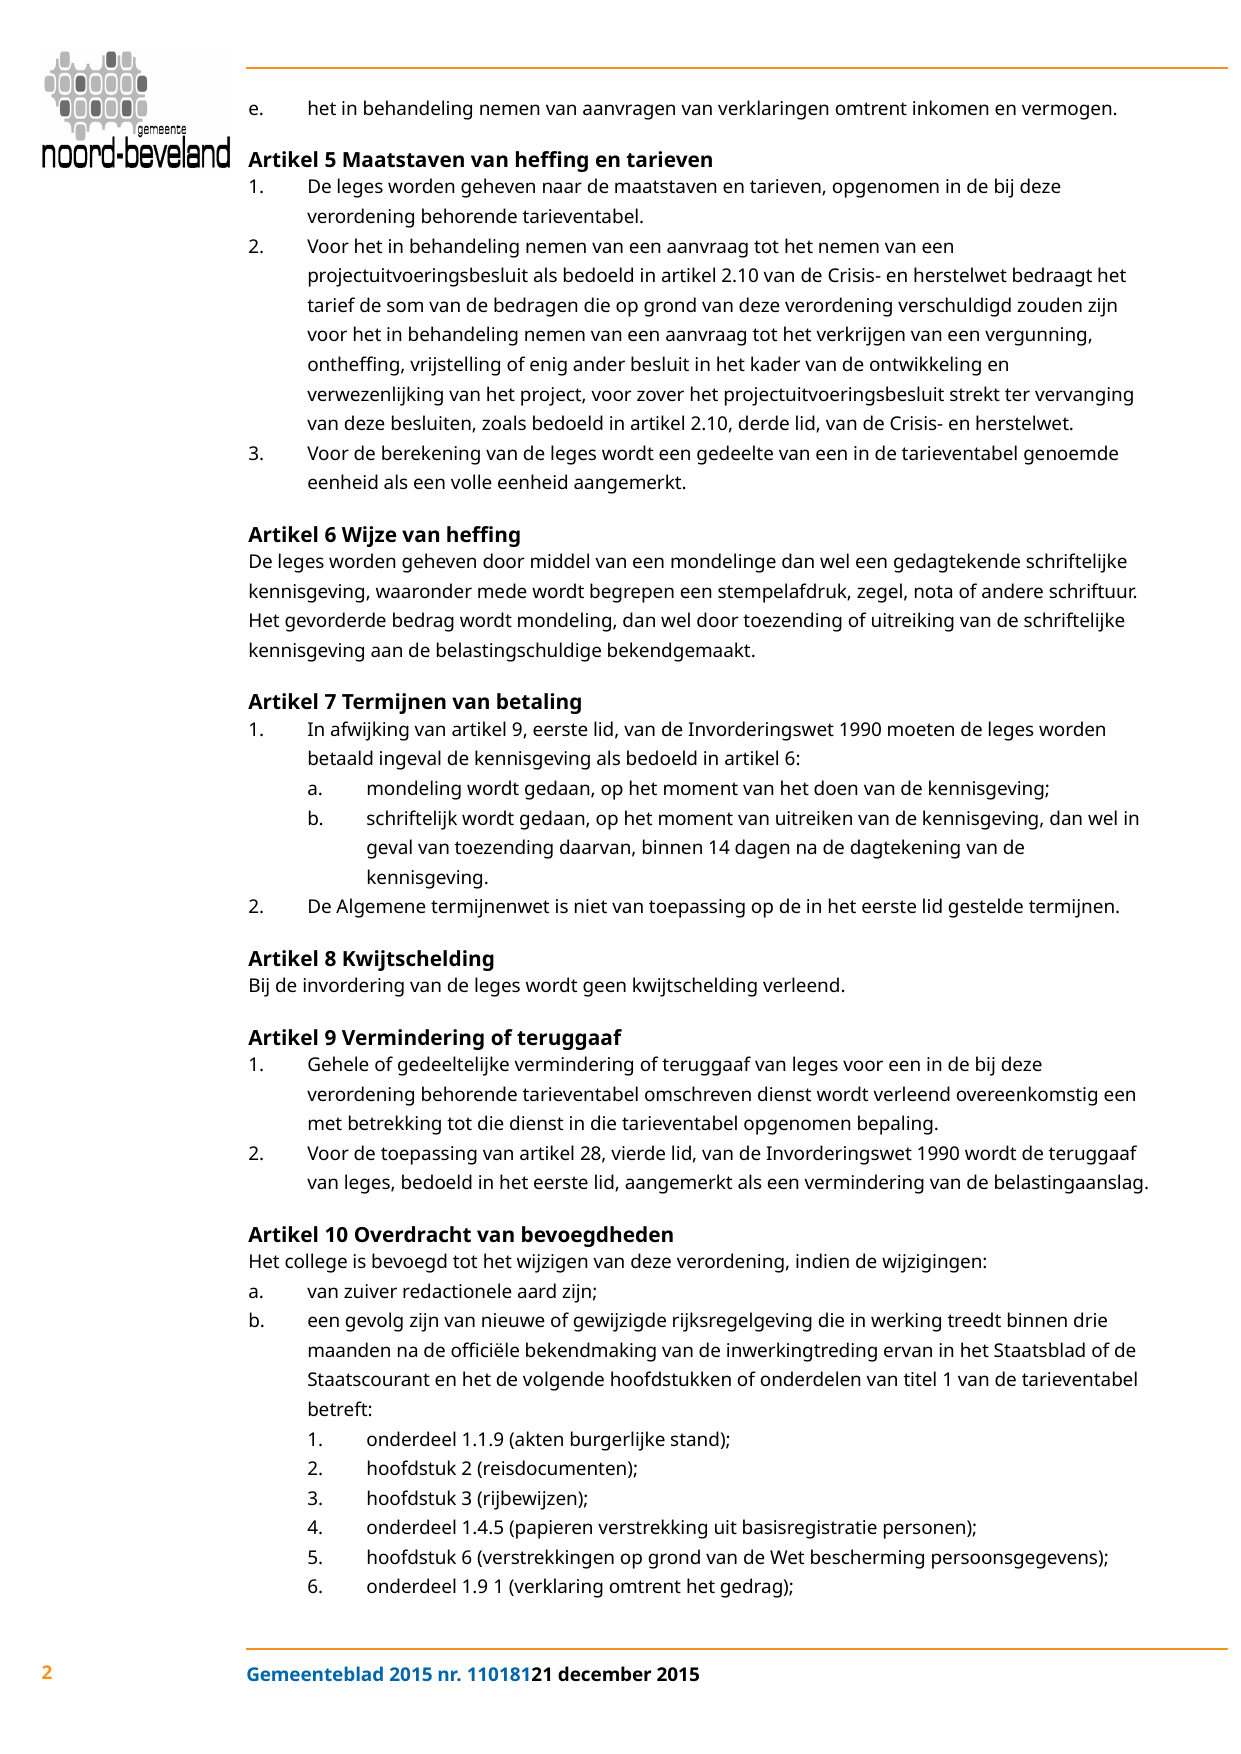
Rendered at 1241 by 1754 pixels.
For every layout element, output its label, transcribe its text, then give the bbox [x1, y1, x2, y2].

list schriftelijk wordt gedaan, op het moment van uitreiken van de kennisgeving, dan wel in geval van toezending daarvan, binnen 14 dagen na de dagtekening van de kennisgeving. [307, 805, 1152, 889]
list Voor de berekening van de leges wordt een gedeelte van een in de tarieventabel genoemde eenheid als een volle eenheid aangemerkt. [248, 440, 1152, 495]
list onderdeel 1.4.5 (papieren verstrekking uit basisregistratie personen); [307, 1514, 1152, 1540]
list het in behandeling nemen van aanvragen van verklaringen omtrent inkomen en vermogen. [248, 95, 1152, 121]
text Bij de invordering van de leges wordt geen kwijtschelding verleend. [248, 972, 1152, 998]
text Artikel 6 Wijze van heffing [248, 520, 1152, 548]
list In afwijking van artikel 9, eerste lid, van de Invorderingswet 1990 moeten de leges worden betaald ingeval de kennisgeving als bedoeld in artikel 6: [248, 716, 1152, 771]
list een gevolg zijn van nieuwe of gewijzigde rijksregelgeving die in werking treedt binnen drie maanden na de officiële bekendmaking van de inwerkingtreding ervan in het Staatsblad of de Staatscourant en het de volgende hoofdstukken of onderdelen van titel 1 van de tarieventabel betreft: [248, 1307, 1152, 1422]
text De leges worden geheven door middel van een mondelinge dan wel een gedagtekende schriftelijke kennisgeving, waaronder mede wordt begrepen een stempelafdruk, zegel, nota of andere schriftuur. Het gevorderde bedrag wordt mondeling, dan wel door toezending of uitreiking van de schriftelijke kennisgeving aan de belastingschuldige bekendgemaakt. [248, 548, 1152, 663]
list mondeling wordt gedaan, op het moment van het doen van de kennisgeving; [307, 775, 1152, 801]
list Gehele of gedeeltelijke vermindering of teruggaaf van leges voor een in de bij deze verordening behorende tarieventabel omschreven dienst wordt verleend overeenkomstig een met betrekking tot die dienst in die tarieventabel opgenomen bepaling. [248, 1051, 1152, 1136]
list hoofdstuk 6 (verstrekkingen op grond van de Wet bescherming persoonsgegevens); [307, 1544, 1152, 1570]
list hoofdstuk 2 (reisdocumenten); [307, 1455, 1152, 1481]
text Artikel 8 Kwijtschelding [248, 944, 1152, 972]
list onderdeel 1.1.9 (akten burgerlijke stand); [307, 1426, 1152, 1452]
list van zuiver redactionele aard zijn; [248, 1278, 1152, 1304]
list hoofdstuk 3 (rijbewijzen); [307, 1485, 1152, 1511]
list Voor de toepassing van artikel 28, vierde lid, van de Invorderingswet 1990 wordt de teruggaaf van leges, bedoeld in het eerste lid, aangemerkt als een vermindering van de belastingaanslag. [248, 1140, 1152, 1195]
text Het college is bevoegd tot het wijzigen van deze verordening, indien de wijzigingen: [248, 1248, 1152, 1274]
text Artikel 9 Vermindering of teruggaaf [248, 1023, 1152, 1051]
text Artikel 10 Overdracht van bevoegdheden [248, 1220, 1152, 1248]
list onderdeel 1.9 1 (verklaring omtrent het gedrag); [307, 1574, 1152, 1599]
text Artikel 7 Termijnen van betaling [248, 687, 1152, 716]
list Voor het in behandeling nemen van een aanvraag tot het nemen van een projectuitvoeringsbesluit als bedoeld in artikel 2.10 van de Crisis- en herstelwet bedraagt het tarief de som van de bedragen die op grond van deze verordening verschuldigd zouden zijn voor het in behandeling nemen van een aanvraag tot het verkrijgen van een vergunning, ontheffing, vrijstelling of enig ander besluit in het kader van de ontwikkeling en verwezenlijking van het project, voor zover het projectuitvoeringsbesluit strekt ter vervanging van deze besluiten, zoals bedoeld in artikel 2.10, derde lid, van de Crisis- en herstelwet. [248, 233, 1152, 436]
list De leges worden geheven naar de maatstaven en tarieven, opgenomen in de bij deze verordening behorende tarieventabel. [248, 174, 1152, 229]
picture [41, 47, 231, 172]
list De Algemene termijnenwet is niet van toepassing op de in het eerste lid gestelde termijnen. [248, 893, 1152, 919]
text Artikel 5 Maatstaven van heffing en tarieven [248, 145, 1152, 174]
